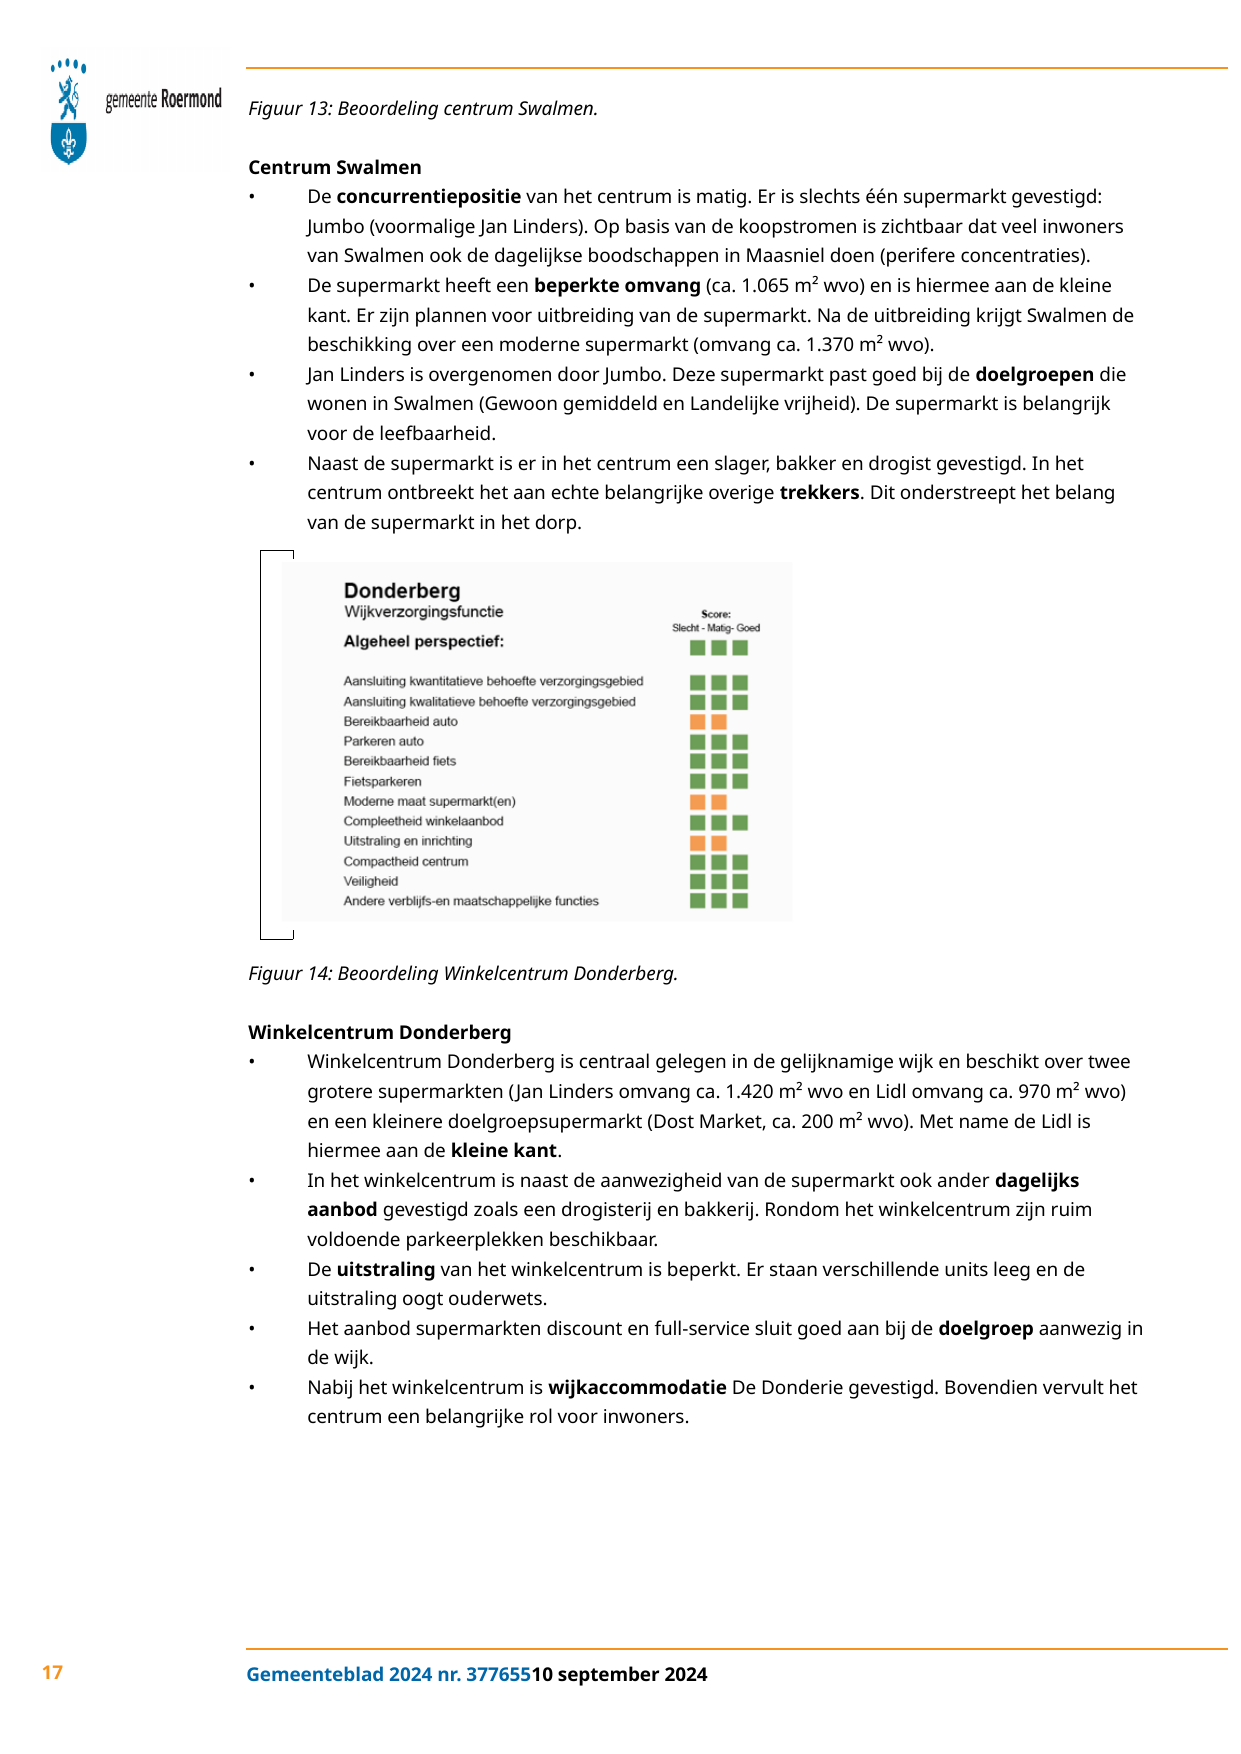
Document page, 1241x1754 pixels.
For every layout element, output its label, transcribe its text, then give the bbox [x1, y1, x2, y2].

text Figuur 13: Beoordeling centrum Swalmen. [248, 95, 1152, 121]
list De supermarkt heeft een beperkte omvang (ca. 1.065 m² wvo) en is hiermee aan de kleine kant. Er zijn plannen voor uitbreiding van de supermarkt. Na de uitbreiding krijgt Swalmen de beschikking over een moderne supermarkt (omvang ca. 1.370 m² wvo). [248, 272, 1152, 357]
list De concurrentiepositie van het centrum is matig. Er is slechts één supermarkt gevestigd: Jumbo (voormalige Jan Linders). Op basis van de koopstromen is zichtbaar dat veel inwoners van Swalmen ook de dagelijkse boodschappen in Maasniel doen (perifere concentraties). [248, 183, 1152, 268]
list Het aanbod supermarkten discount en full-service sluit goed aan bij de doelgroep aanwezig in de wijk. [248, 1315, 1152, 1370]
text Centrum Swalmen [248, 154, 1152, 180]
list Jan Linders is overgenomen door Jumbo. Deze supermarkt past goed bij de doelgroepen die wonen in Swalmen (Gewoon gemiddeld en Landelijke vrijheid). De supermarkt is belangrijk voor de leefbaarheid. [248, 361, 1152, 446]
text Figuur 14: Beoordeling Winkelcentrum Donderberg. [248, 960, 1152, 986]
list Winkelcentrum Donderberg is centraal gelegen in de gelijknamige wijk en beschikt over twee grotere supermarkten (Jan Linders omvang ca. 1.420 m² wvo en Lidl omvang ca. 970 m² wvo) en een kleinere doelgroepsupermarkt (Dost Market, ca. 200 m² wvo). Met name de Lidl is hiermee aan de kleine kant. [248, 1049, 1152, 1163]
picture [41, 47, 231, 172]
list In het winkelcentrum is naast de aanwezigheid van de supermarkt ook ander dagelijks aanbod gevestigd zoals een drogisterij en bakkerij. Rondom het winkelcentrum zijn ruim voldoende parkeerplekken beschikbaar. [248, 1167, 1152, 1252]
list Nabij het winkelcentrum is wijkaccommodatie De Donderie gevestigd. Bovendien vervult het centrum een belangrijke rol voor inwoners. [248, 1374, 1152, 1429]
text Winkelcentrum Donderberg [248, 1019, 1152, 1045]
list De uitstraling van het winkelcentrum is beperkt. Er staan verschillende units leeg en de uitstraling oogt ouderwets. [248, 1256, 1152, 1311]
picture [268, 559, 800, 930]
list Naast de supermarkt is er in het centrum een slager, bakker en drogist gevestigd. In het centrum ontbreekt het aan echte belangrijke overige trekkers. Dit onderstreept het belang van de supermarkt in het dorp. [248, 450, 1152, 535]
